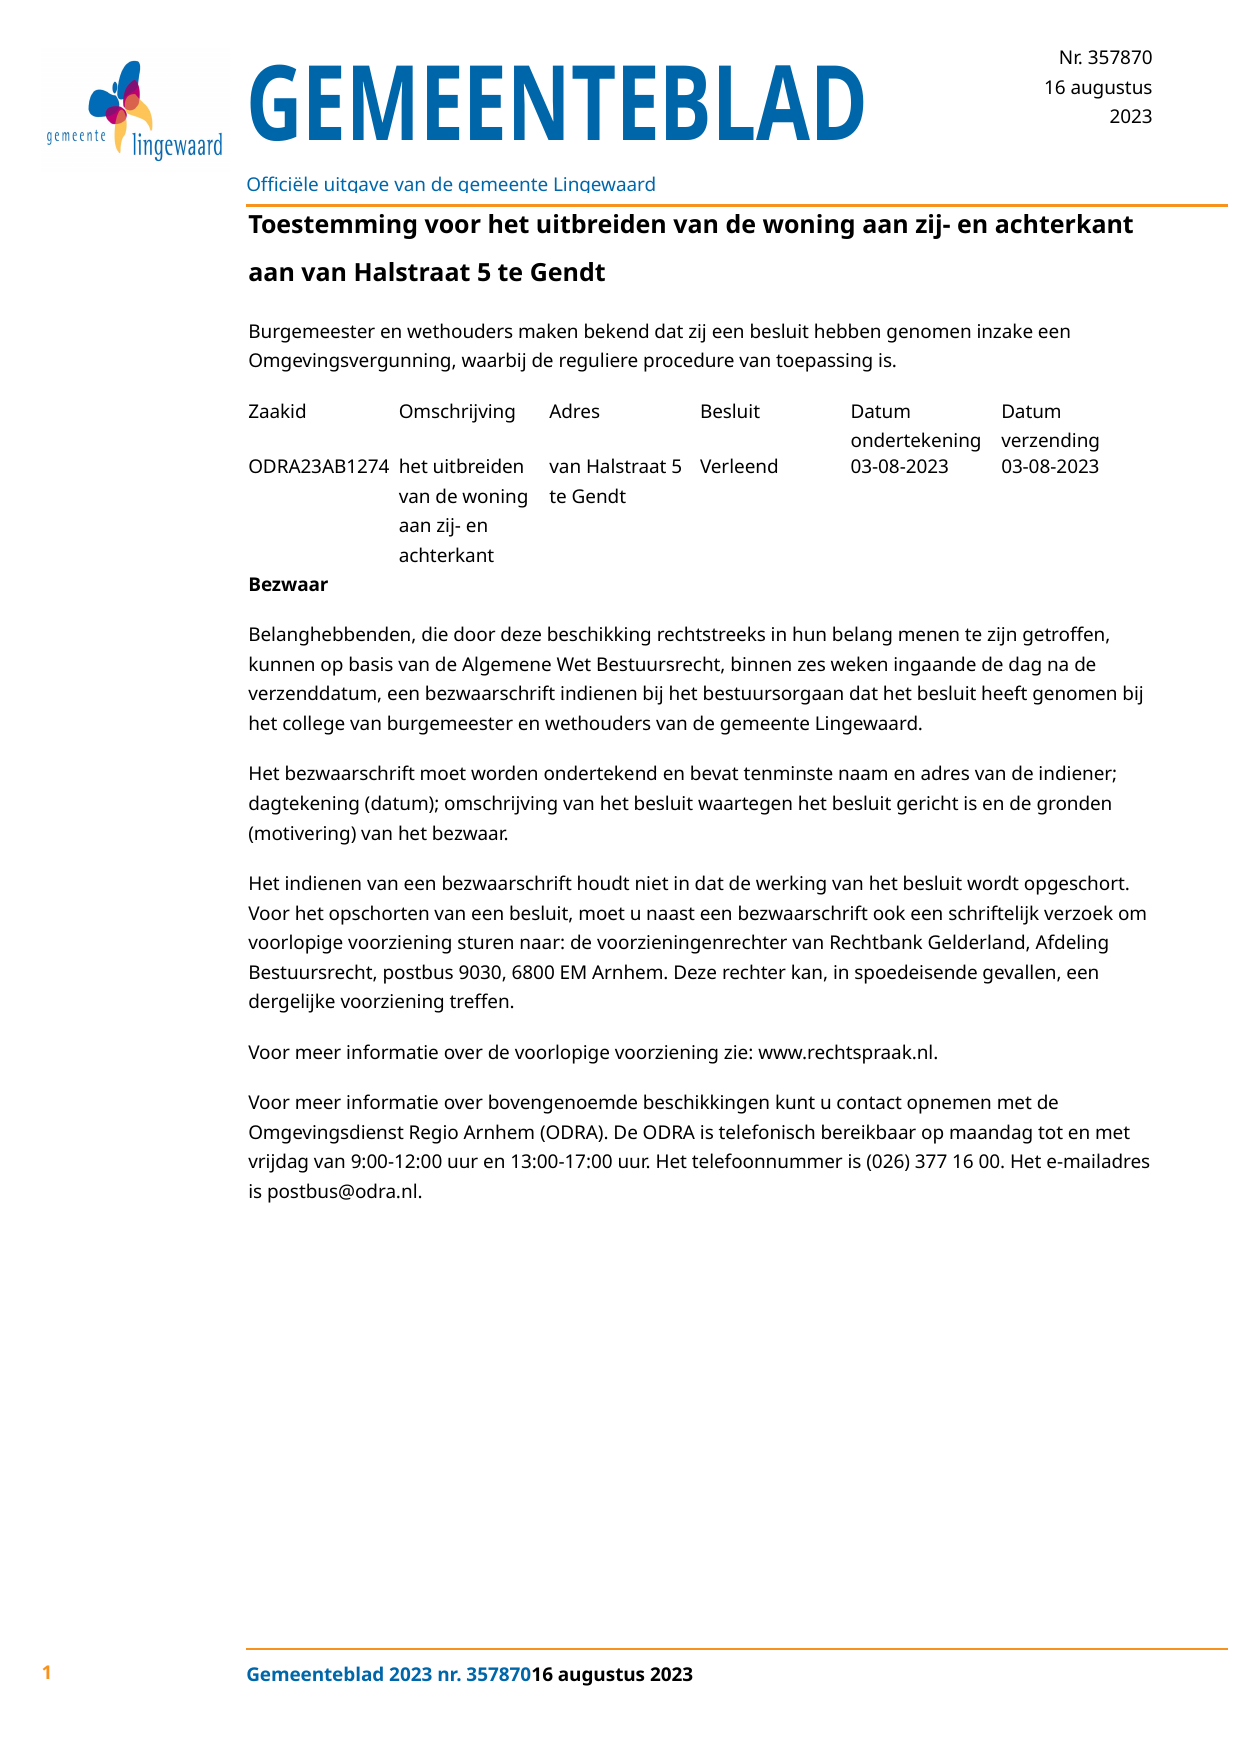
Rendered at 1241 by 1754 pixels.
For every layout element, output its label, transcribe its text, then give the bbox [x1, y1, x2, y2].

table_cell van Halstraat 5 te Gendt [549, 453, 700, 568]
table_cell Verleend [700, 453, 850, 568]
text Toestemming voor het uitbreiden van de woning aan zij- en achterkant aan van Halstraat 5 te Gendt [248, 207, 1152, 288]
text Voor meer informatie over de voorlopige voorziening zie: www.rechtspraak.nl. [248, 1039, 1152, 1065]
table_header Datum verzending [1001, 398, 1152, 453]
picture [41, 47, 231, 172]
table_header Zaakid [248, 398, 398, 453]
text Bezwaar [248, 571, 1152, 597]
table_cell het uitbreiden van de woning aan zij- en achterkant [399, 453, 549, 568]
table_header Datum ondertekening [850, 398, 1001, 453]
table_cell ODRA23AB1274 [248, 453, 398, 568]
table_header Adres [549, 398, 700, 453]
table_cell 03-08-2023 [1001, 453, 1152, 568]
text Belanghebbenden, die door deze beschikking rechtstreeks in hun belang menen te zijn getroffen, kunnen op basis van de Algemene Wet Bestuursrecht, binnen zes weken ingaande de dag na de verzenddatum, een bezwaarschrift indienen bij het bestuursorgaan dat het besluit heeft genomen bij het college van burgemeester en wethouders van de gemeente Lingewaard. [248, 621, 1152, 736]
text Voor meer informatie over bovengenoemde beschikkingen kunt u contact opnemen met de Omgevingsdienst Regio Arnhem (ODRA). De ODRA is telefonisch bereikbaar op maandag tot en met vrijdag van 9:00-12:00 uur en 13:00-17:00 uur. Het telefoonnummer is (026) 377 16 00. Het e-mailadres is postbus@odra.nl. [248, 1089, 1152, 1204]
text Burgemeester en wethouders maken bekend dat zij een besluit hebben genomen inzake een Omgevingsvergunning, waarbij de reguliere procedure van toepassing is. [248, 318, 1152, 373]
text Het indienen van een bezwaarschrift houdt niet in dat de werking van het besluit wordt opgeschort. Voor het opschorten van een besluit, moet u naast een bezwaarschrift ook een schriftelijk verzoek om voorlopige voorziening sturen naar: de voorzieningenrechter van Rechtbank Gelderland, Afdeling Bestuursrecht, postbus 9030, 6800 EM Arnhem. Deze rechter kan, in spoedeisende gevallen, een dergelijke voorziening treffen. [248, 870, 1152, 1014]
table_cell 03-08-2023 [850, 453, 1001, 568]
text Het bezwaarschrift moet worden ondertekend en bevat tenminste naam en adres van de indiener; dagtekening (datum); omschrijving van het besluit waartegen het besluit gericht is en de gronden (motivering) van het bezwaar. [248, 761, 1152, 846]
table_header Omschrijving [399, 398, 549, 453]
table_header Besluit [700, 398, 850, 453]
